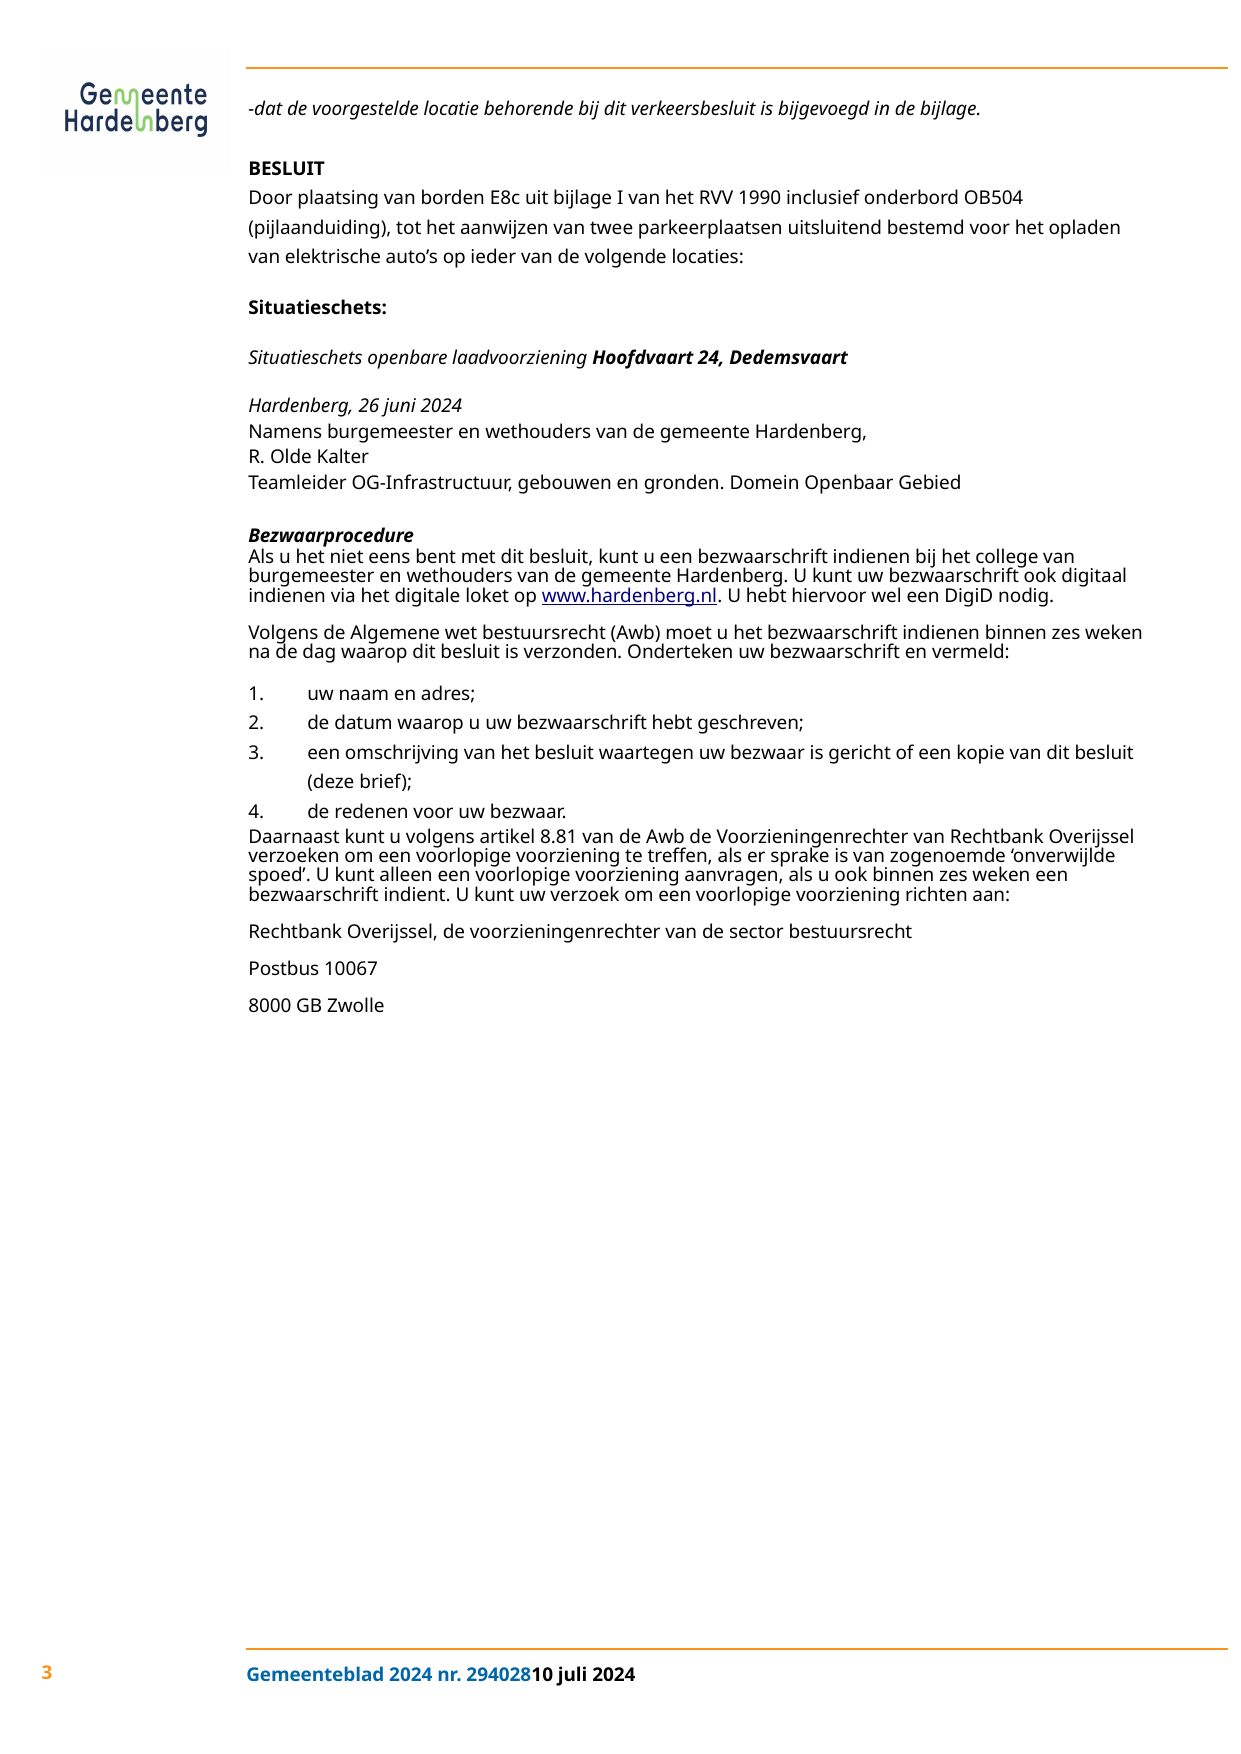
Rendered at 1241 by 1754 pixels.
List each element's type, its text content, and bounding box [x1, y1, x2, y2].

text BESLUIT [248, 155, 1152, 181]
text Teamleider OG-Infrastructuur, gebouwen en gronden. Domein Openbaar Gebied [248, 469, 1152, 495]
text -dat de voorgestelde locatie behorende bij dit verkeersbesluit is bijgevoegd in de bijlage. [248, 95, 1152, 121]
list de redenen voor uw bezwaar. [248, 798, 1152, 824]
list uw naam en adres; [248, 680, 1152, 706]
text Hardenberg, 26 juni 2024 [248, 392, 1152, 418]
list de datum waarop u uw bezwaarschrift hebt geschreven; [248, 709, 1152, 735]
list een omschrijving van het besluit waartegen uw bezwaar is gericht of een kopie van dit besluit (deze brief); [248, 739, 1152, 794]
text Situatieschets: [248, 294, 1152, 320]
text Postbus 10067 [248, 959, 1152, 979]
text Volgens de Algemene wet bestuursrecht (Awb) moet u het bezwaarschrift indienen binnen zes weken na de dag waarop dit besluit is verzonden. Onderteken uw bezwaarschrift en vermeld: [248, 624, 1152, 662]
text 8000 GB Zwolle [248, 997, 1152, 1016]
text Situatieschets openbare laadvoorziening Hoofdvaart 24, Dedemsvaart [248, 344, 1152, 370]
text Als u het niet eens bent met dit besluit, kunt u een bezwaarschrift indienen bij het college van burgemeester en wethouders van de gemeente Hardenberg. U kunt uw bezwaarschrift ook digitaal indienen via het digitale loket op www.hardenberg.nl. U hebt hiervoor wel een DigiD nodig. [248, 548, 1152, 606]
text Namens burgemeester en wethouders van de gemeente Hardenberg, [248, 418, 1152, 444]
picture [41, 47, 231, 172]
text R. Olde Kalter [248, 444, 1152, 469]
text Door plaatsing van borden E8c uit bijlage I van het RVV 1990 inclusief onderbord OB504 (pijlaanduiding), tot het aanwijzen van twee parkeerplaatsen uitsluitend bestemd voor het opladen van elektrische auto’s op ieder van de volgende locaties: [248, 184, 1152, 269]
text Bezwaarprocedure [248, 522, 1152, 548]
text Daarnaast kunt u volgens artikel 8.81 van de Awb de Voorzieningenrechter van Rechtbank Overijssel verzoeken om een voorlopige voorziening te treffen, als er sprake is van zogenoemde ‘onverwijlde spoed’. U kunt alleen een voorlopige voorziening aanvragen, als u ook binnen zes weken een bezwaarschrift indient. U kunt uw verzoek om een voorlopige voorziening richten aan: [248, 828, 1152, 905]
text Rechtbank Overijssel, de voorzieningenrechter van de sector bestuursrecht [248, 923, 1152, 942]
